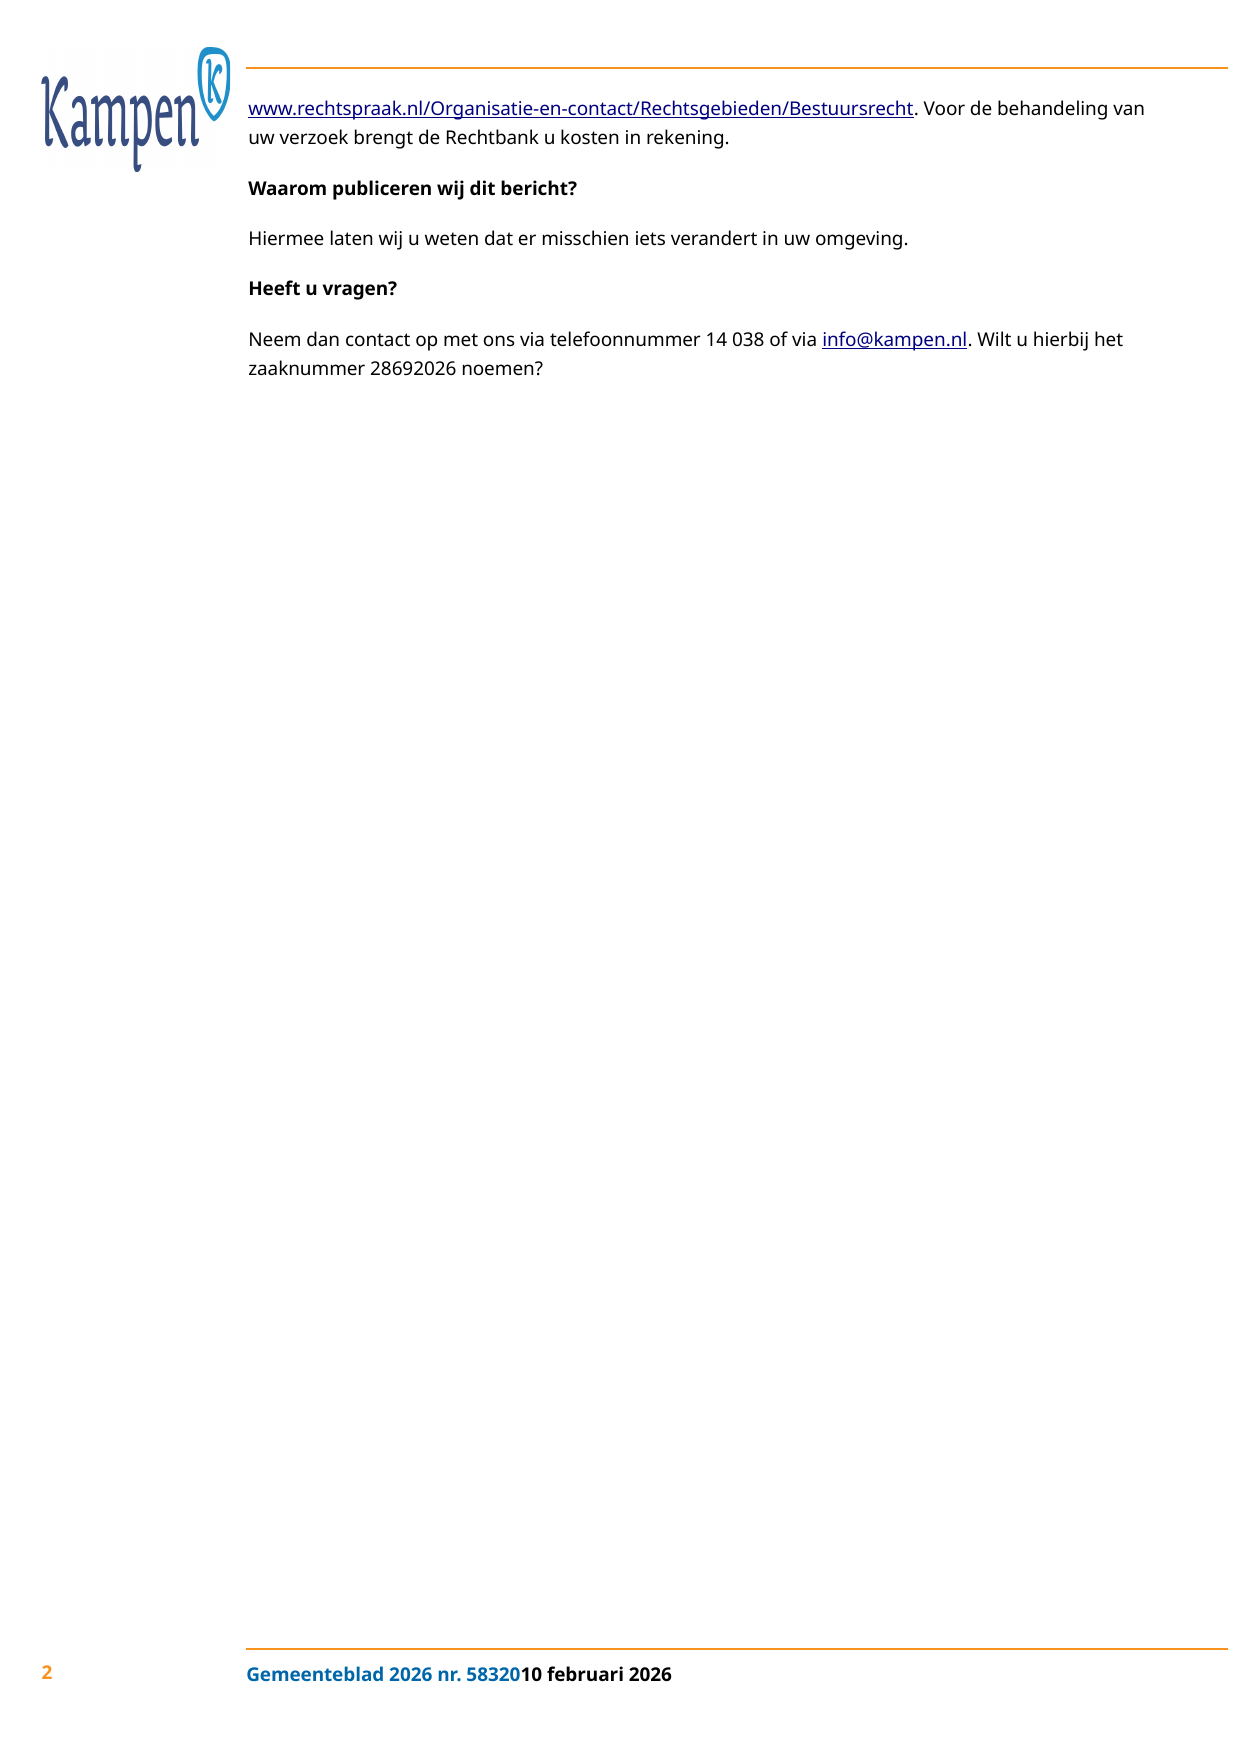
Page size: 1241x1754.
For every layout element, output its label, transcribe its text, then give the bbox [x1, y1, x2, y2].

text Waarom publiceren wij dit bericht? [248, 175, 1152, 201]
text Hiermee laten wij u weten dat er misschien iets verandert in uw omgeving. [248, 225, 1152, 251]
text Neem dan contact op met ons via telefoonnummer 14 038 of via info@kampen.nl. Wilt u hierbij het zaaknummer 28692026 noemen? [248, 326, 1152, 381]
text www.rechtspraak.nl/Organisatie-en-contact/Rechtsgebieden/Bestuursrecht. Voor de behandeling van uw verzoek brengt de Rechtbank u kosten in rekening. [248, 95, 1152, 150]
text Heeft u vragen? [248, 276, 1152, 301]
picture [41, 47, 231, 172]
